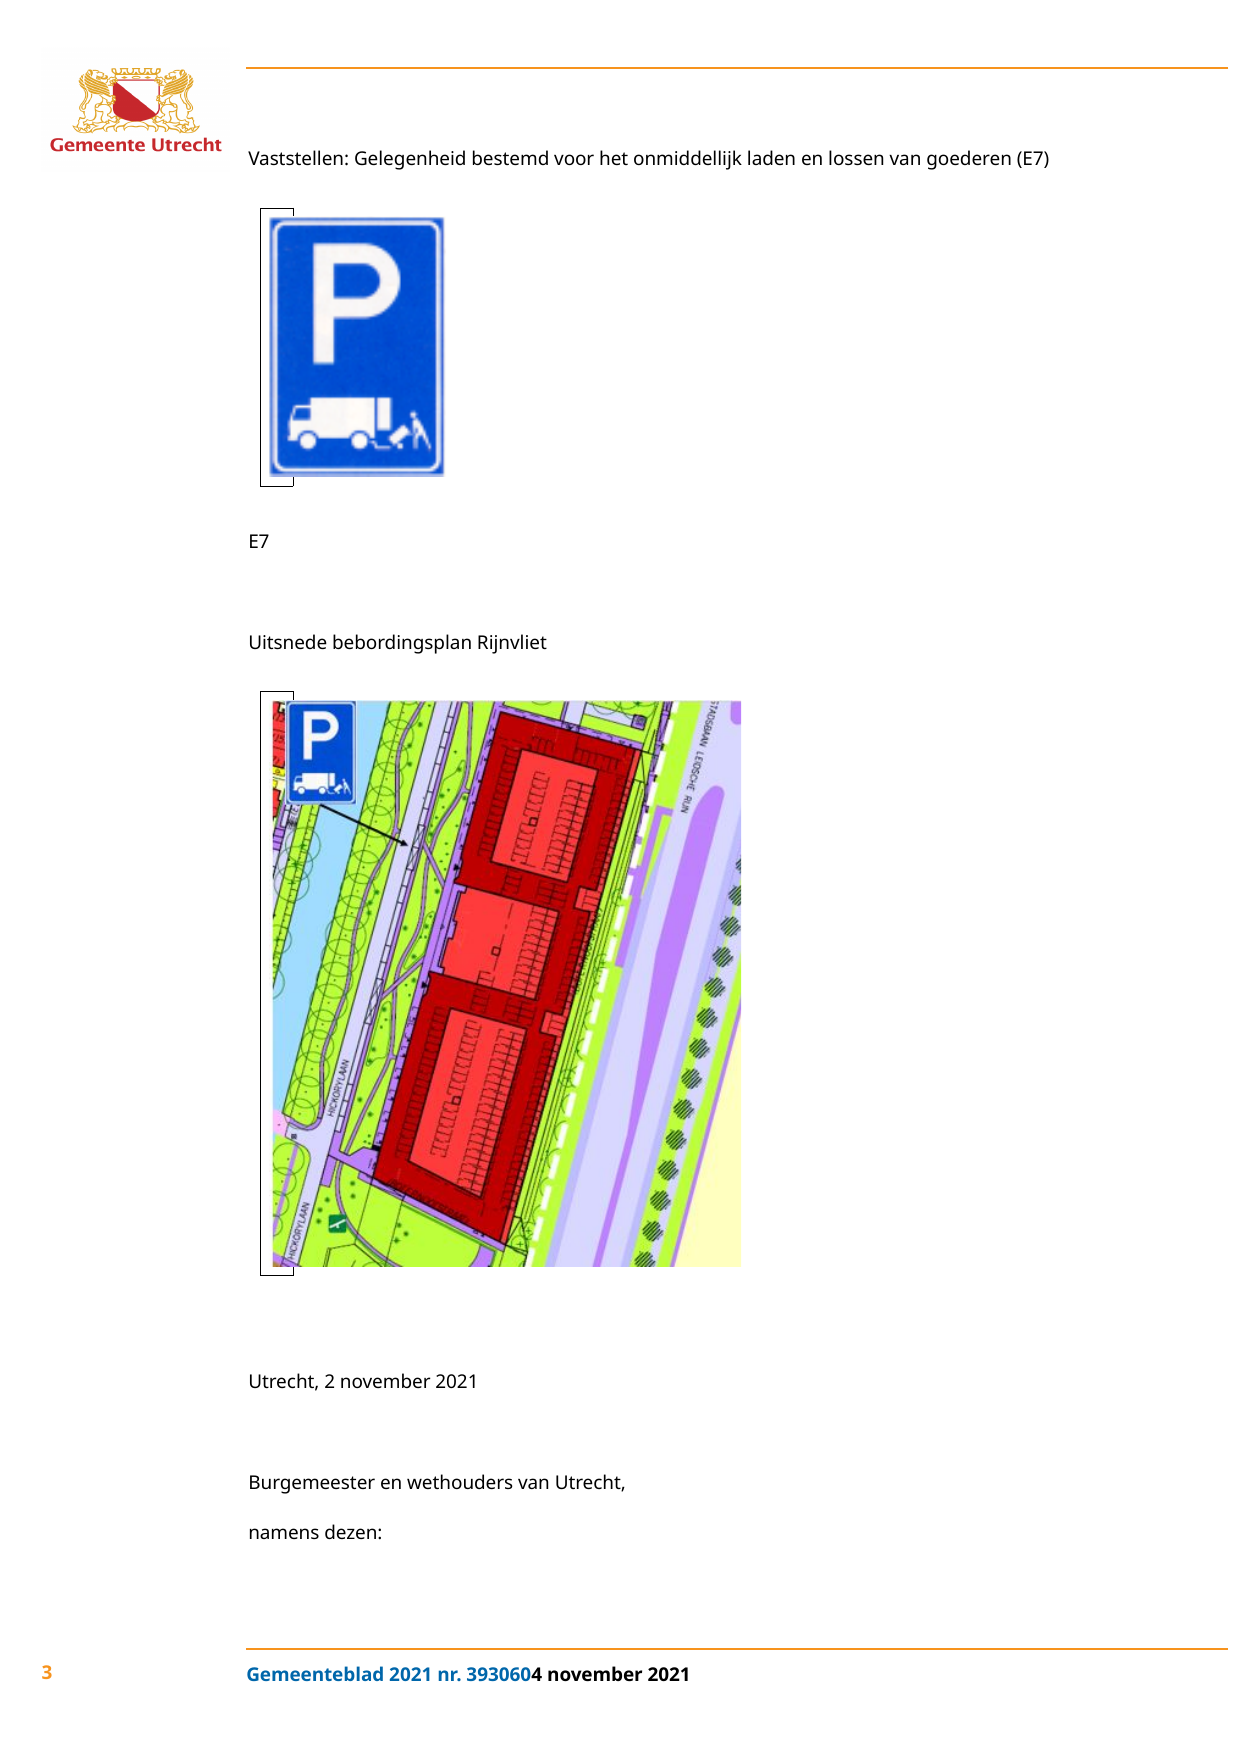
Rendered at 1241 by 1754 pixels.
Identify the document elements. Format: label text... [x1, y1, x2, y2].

text E7 [248, 528, 1152, 554]
picture [268, 700, 742, 1267]
text Uitsnede bebordingsplan Rijnvliet [248, 629, 1152, 654]
text Burgemeester en wethouders van Utrecht, [248, 1469, 1152, 1494]
picture [41, 47, 231, 172]
picture [268, 216, 447, 477]
text namens dezen: [248, 1519, 1152, 1545]
text Vaststellen: Gelegenheid bestemd voor het onmiddellijk laden en lossen van goederen (E7) [248, 145, 1152, 171]
text Utrecht, 2 november 2021 [248, 1368, 1152, 1394]
